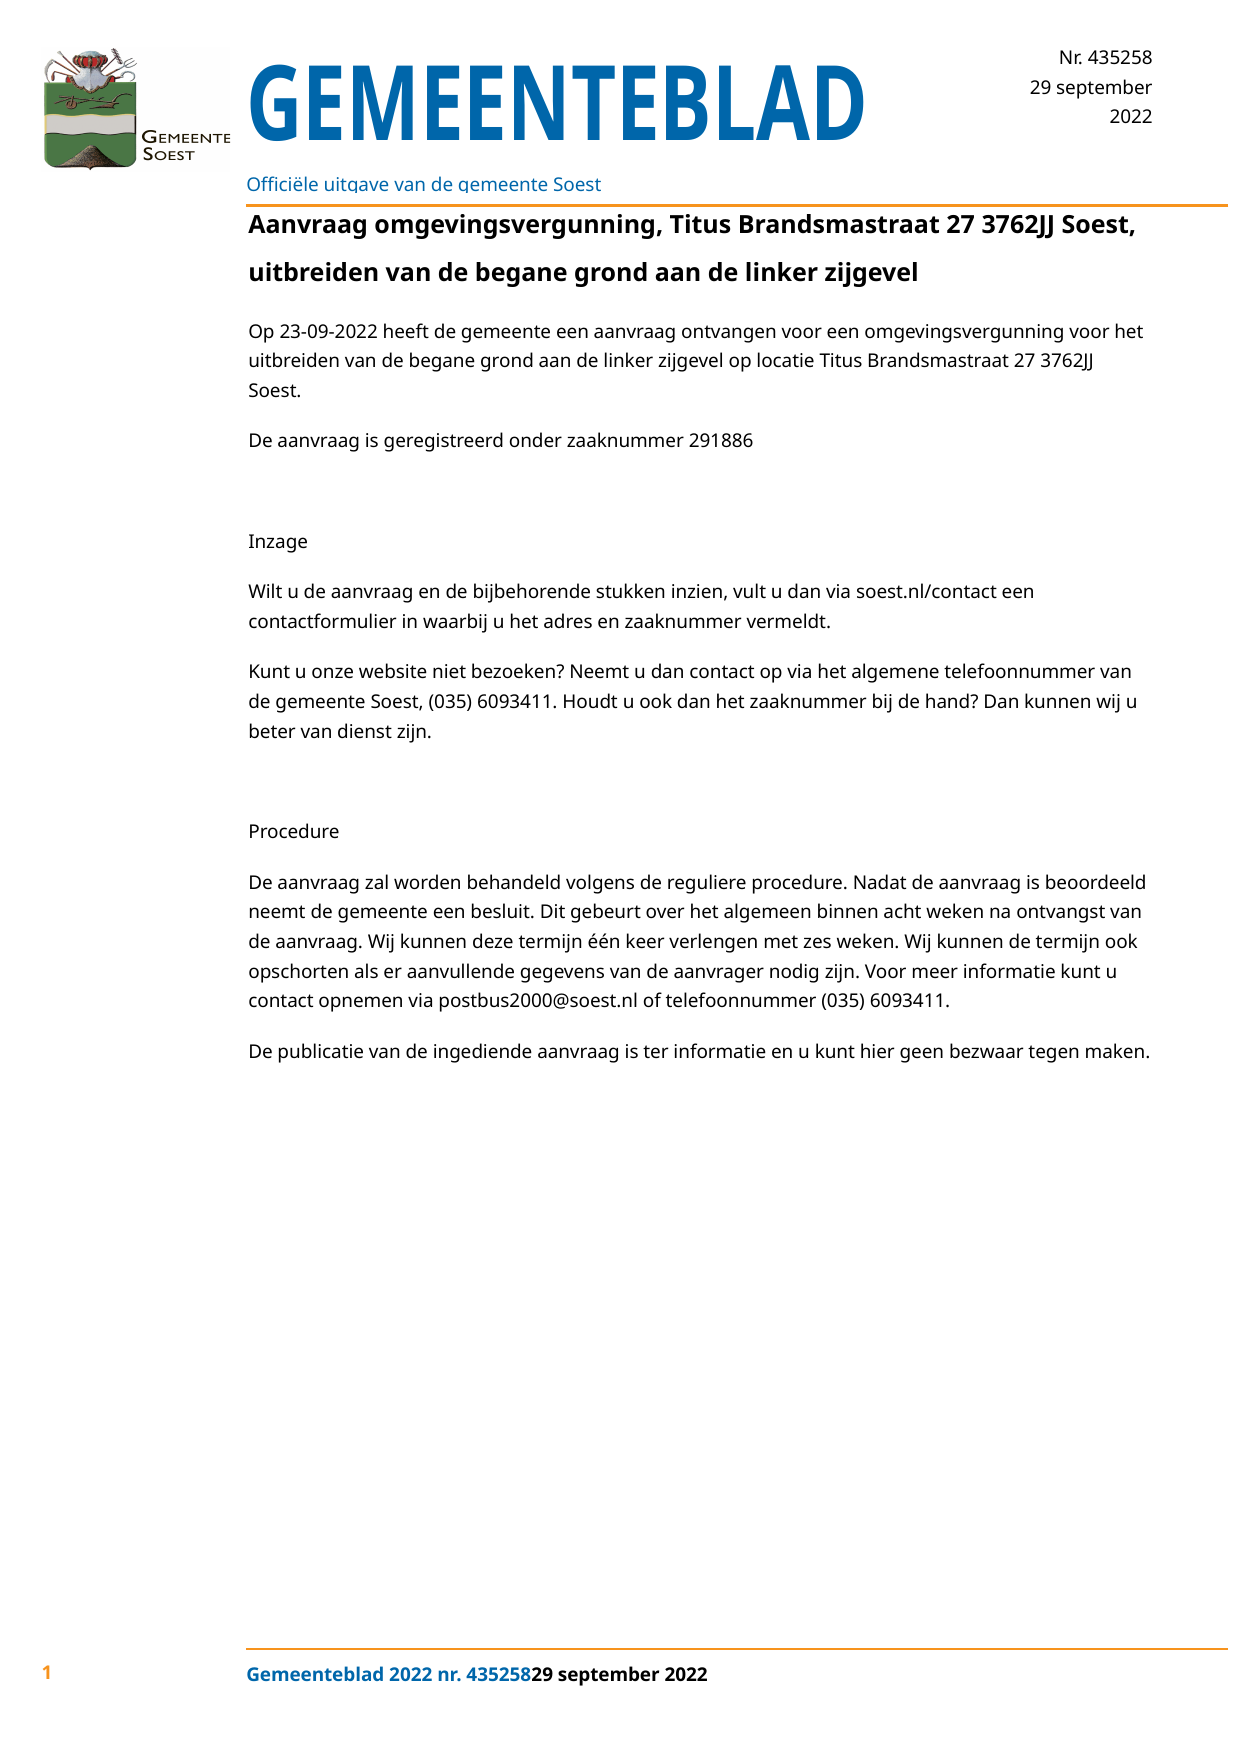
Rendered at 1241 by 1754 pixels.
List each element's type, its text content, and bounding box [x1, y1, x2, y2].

picture [41, 47, 231, 172]
text De aanvraag is geregistreerd onder zaaknummer 291886 [248, 427, 1152, 453]
text Aanvraag omgevingsvergunning, Titus Brandsmastraat 27 3762JJ Soest, uitbreiden van de begane grond aan de linker zijgevel [248, 207, 1152, 288]
text De publicatie van de ingediende aanvraag is ter informatie en u kunt hier geen bezwaar tegen maken. [248, 1038, 1152, 1064]
text Wilt u de aanvraag en de bijbehorende stukken inzien, vult u dan via soest.nl/contact een contactformulier in waarbij u het adres en zaaknummer vermeldt. [248, 579, 1152, 634]
text Kunt u onze website niet bezoeken? Neemt u dan contact op via het algemene telefoonnummer van de gemeente Soest, (035) 6093411. Houdt u ook dan het zaaknummer bij de hand? Dan kunnen wij u beter van dienst zijn. [248, 659, 1152, 744]
text De aanvraag zal worden behandeld volgens de reguliere procedure. Nadat de aanvraag is beoordeeld neemt de gemeente een besluit. Dit gebeurt over het algemeen binnen acht weken na ontvangst van de aanvraag. Wij kunnen deze termijn één keer verlengen met zes weken. Wij kunnen de termijn ook opschorten als er aanvullende gegevens van de aanvrager nodig zijn. Voor meer informatie kunt u contact opnemen via postbus2000@soest.nl of telefoonnummer (035) 6093411. [248, 869, 1152, 1013]
text Op 23-09-2022 heeft de gemeente een aanvraag ontvangen voor een omgevingsvergunning voor het uitbreiden van de begane grond aan de linker zijgevel op locatie Titus Brandsmastraat 27 3762JJ Soest. [248, 318, 1152, 403]
text Procedure [248, 819, 1152, 844]
text Inzage [248, 528, 1152, 554]
